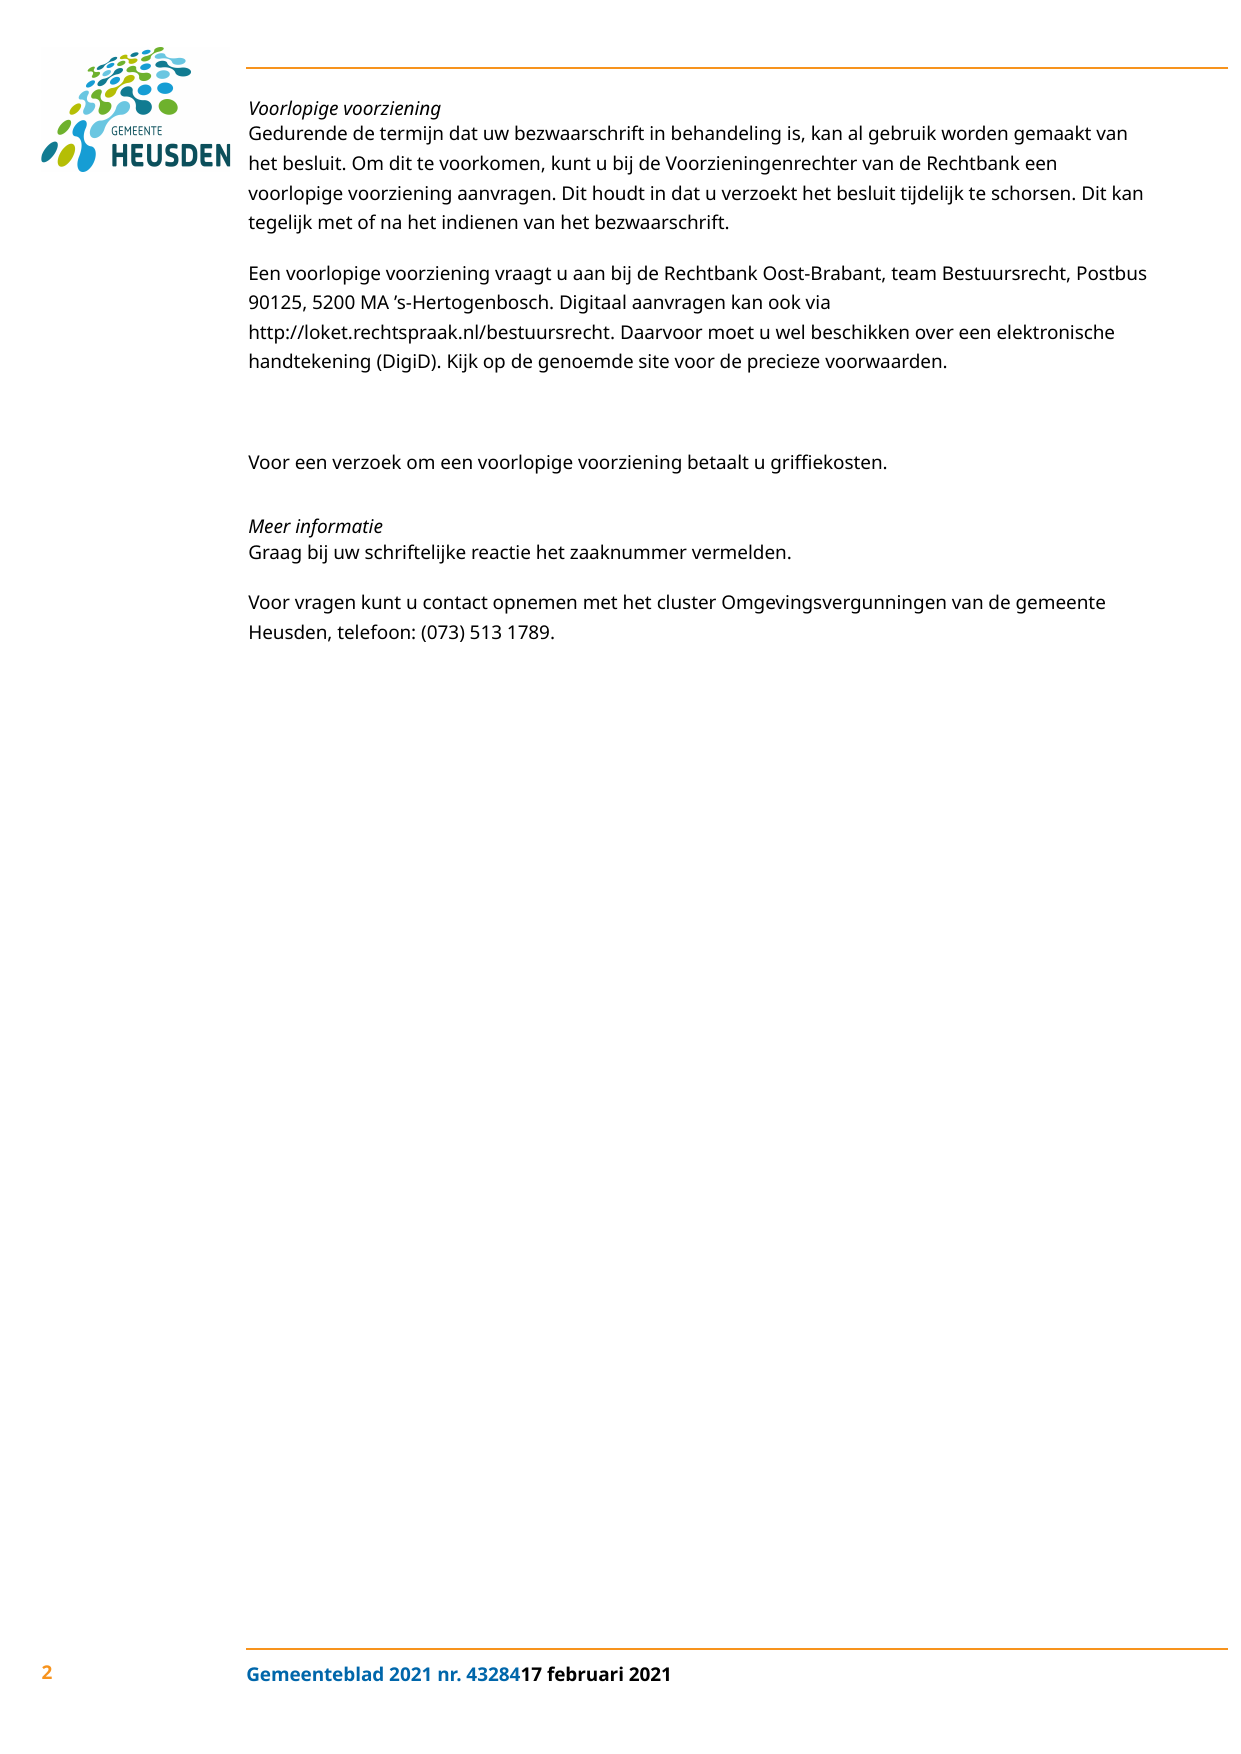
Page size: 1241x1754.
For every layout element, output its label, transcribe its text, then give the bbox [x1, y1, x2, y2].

picture [41, 47, 231, 172]
text Gedurende de termijn dat uw bezwaarschrift in behandeling is, kan al gebruik worden gemaakt van het besluit. Om dit te voorkomen, kunt u bij de Voorzieningenrechter van de Rechtbank een voorlopige voorziening aanvragen. Dit houdt in dat u verzoekt het besluit tijdelijk te schorsen. Dit kan tegelijk met of na het indienen van het bezwaarschrift. [248, 121, 1152, 235]
text Een voorlopige voorziening vraagt u aan bij de Rechtbank Oost-Brabant, team Bestuursrecht, Postbus 90125, 5200 MA ’s-Hertogenbosch. Digitaal aanvragen kan ook via http://loket.rechtspraak.nl/bestuursrecht. Daarvoor moet u wel beschikken over een elektronische handtekening (DigiD). Kijk op de genoemde site voor de precieze voorwaarden. [248, 260, 1152, 374]
text Voorlopige voorziening [248, 95, 1152, 121]
text Voor een verzoek om een voorlopige voorziening betaalt u griffiekosten. [248, 449, 1152, 475]
text Voor vragen kunt u contact opnemen met het cluster Omgevingsvergunningen van de gemeente Heusden, telefoon: (073) 513 1789. [248, 589, 1152, 645]
text Meer informatie [248, 513, 1152, 539]
text Graag bij uw schriftelijke reactie het zaaknummer vermelden. [248, 539, 1152, 565]
